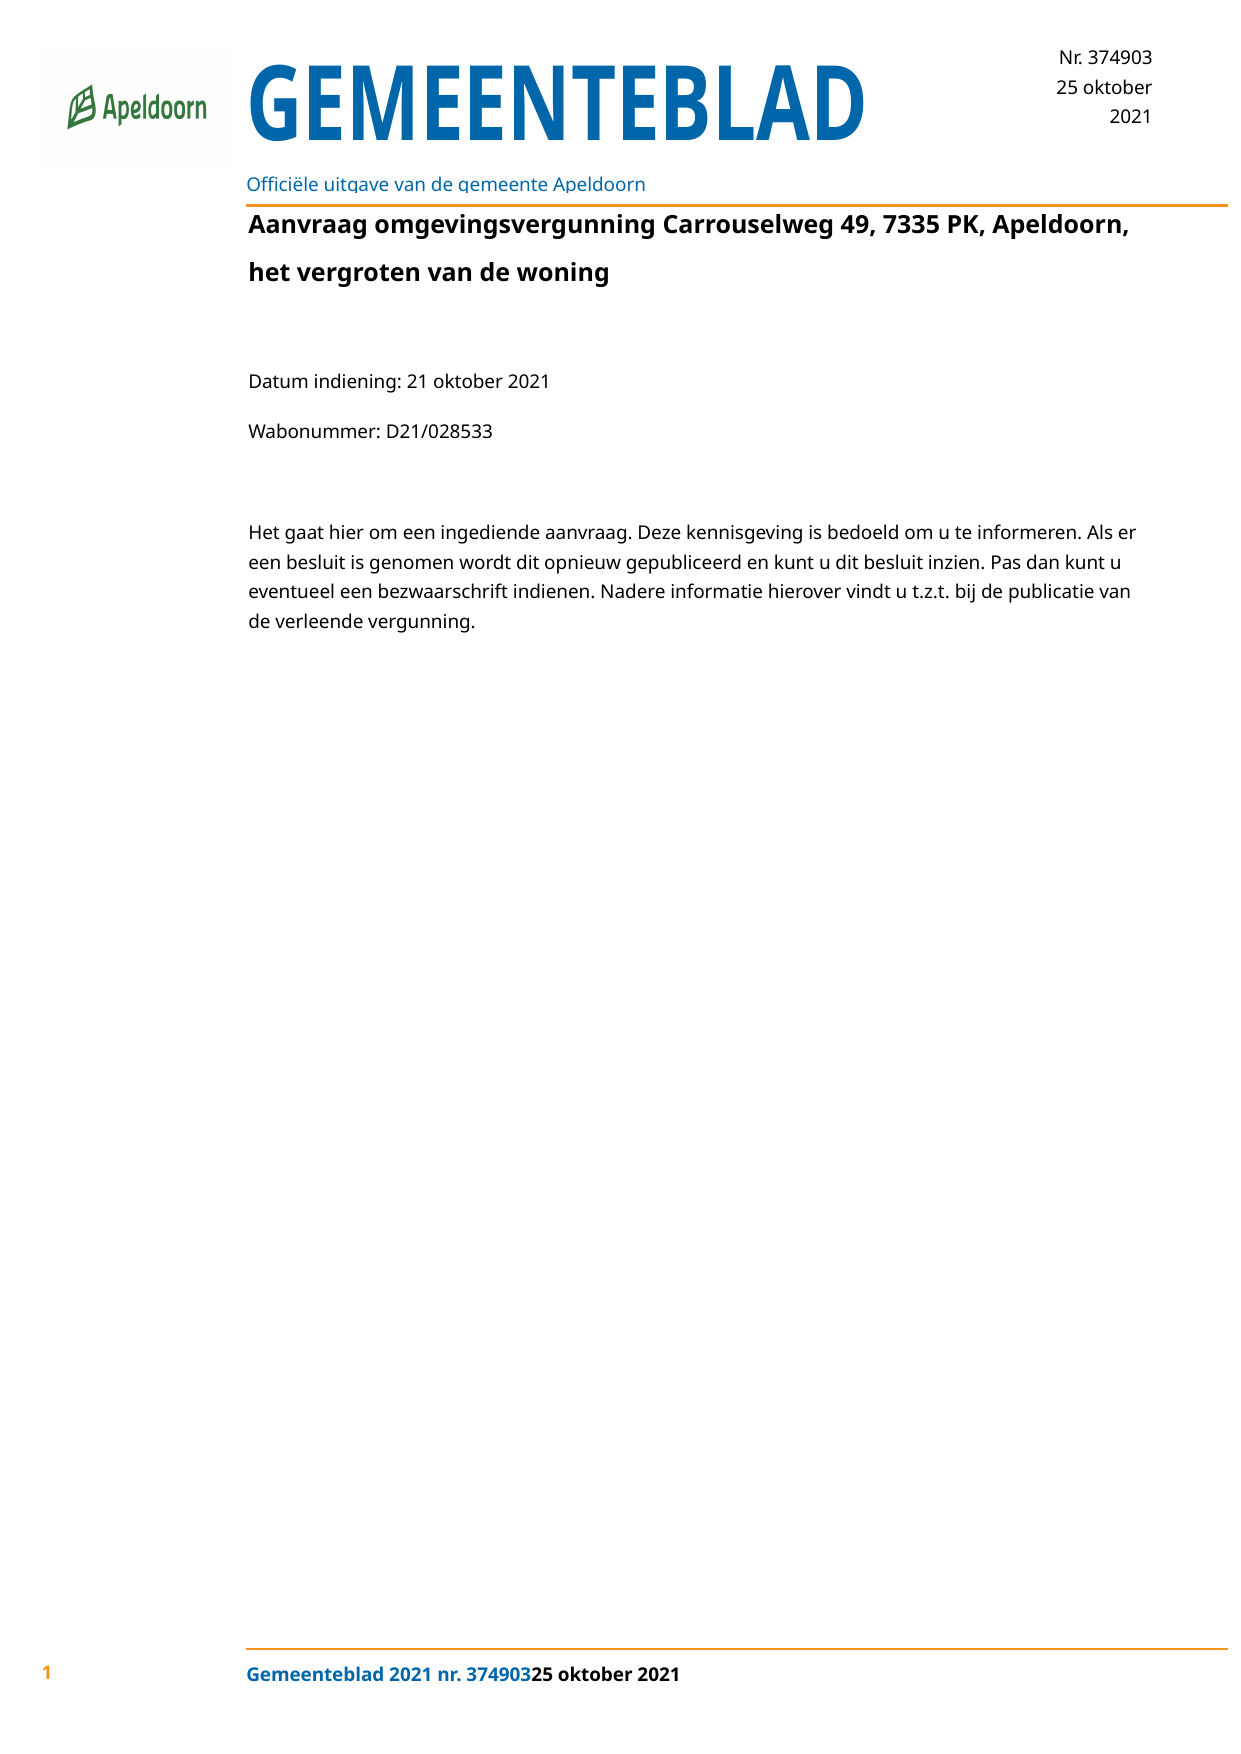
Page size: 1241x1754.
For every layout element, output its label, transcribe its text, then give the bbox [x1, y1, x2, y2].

text Aanvraag omgevingsvergunning Carrouselweg 49, 7335 PK, Apeldoorn, het vergroten van de woning [248, 207, 1152, 288]
text Datum indiening: 21 oktober 2021 [248, 368, 1152, 394]
text Wabonummer: D21/028533 [248, 419, 1152, 444]
text Het gaat hier om een ingediende aanvraag. Deze kennisgeving is bedoeld om u te informeren. Als er een besluit is genomen wordt dit opnieuw gepubliceerd en kunt u dit besluit inzien. Pas dan kunt u eventueel een bezwaarschrift indienen. Nadere informatie hierover vindt u t.z.t. bij de publicatie van de verleende vergunning. [248, 519, 1152, 634]
picture [41, 47, 231, 172]
